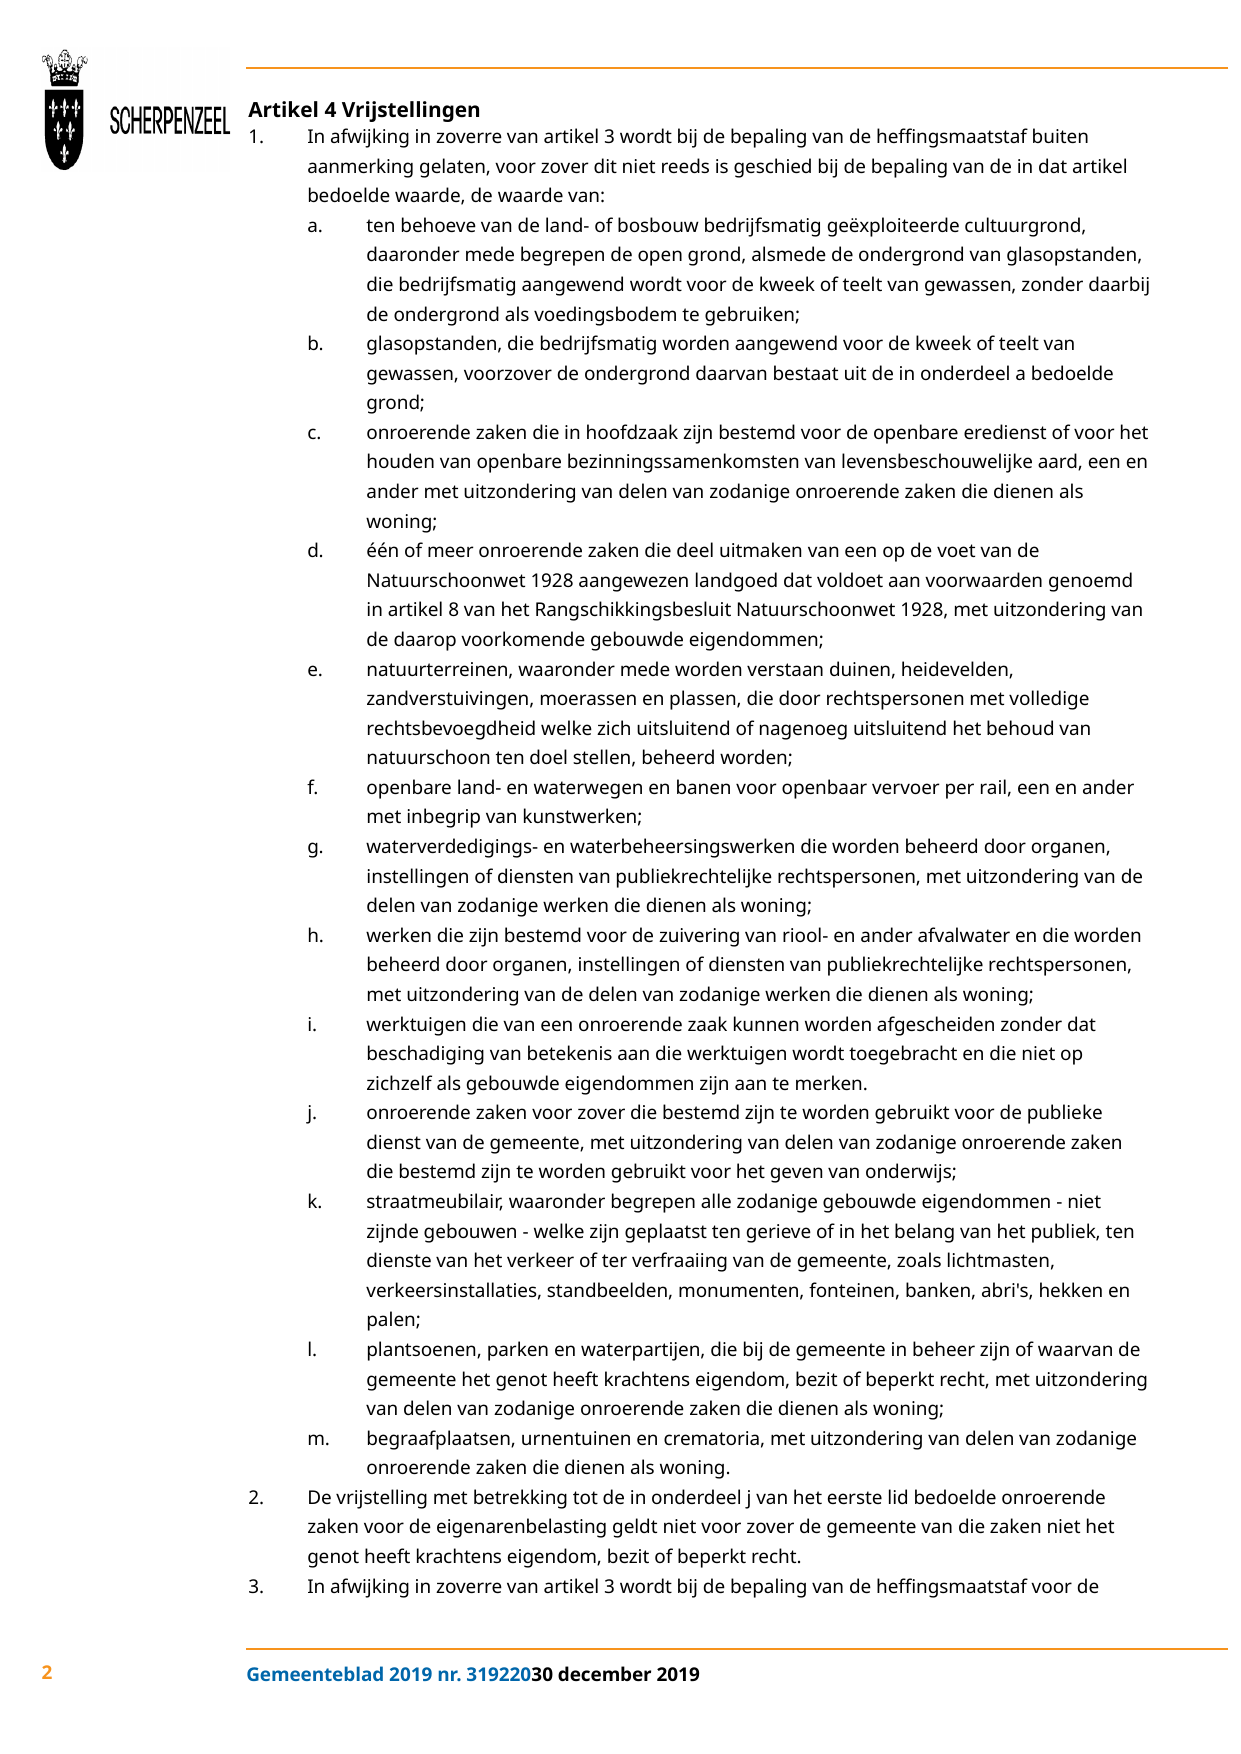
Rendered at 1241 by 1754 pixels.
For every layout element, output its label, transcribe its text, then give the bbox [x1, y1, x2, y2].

list werktuigen die van een onroerende zaak kunnen worden afgescheiden zonder dat beschadiging van betekenis aan die werktuigen wordt toegebracht en die niet op zichzelf als gebouwde eigendommen zijn aan te merken. [307, 1011, 1152, 1096]
list werken die zijn bestemd voor de zuivering van riool- en ander afvalwater en die worden beheerd door organen, instellingen of diensten van publiekrechtelijke rechtspersonen, met uitzondering van de delen van zodanige werken die dienen als woning; [307, 922, 1152, 1007]
list één of meer onroerende zaken die deel uitmaken van een op de voet van de Natuurschoonwet 1928 aangewezen landgoed dat voldoet aan voorwaarden genoemd in artikel 8 van het Rangschikkingsbesluit Natuurschoonwet 1928, met uitzondering van de daarop voorkomende gebouwde eigendommen; [307, 537, 1152, 652]
list ten behoeve van de land- of bosbouw bedrijfsmatig geëxploiteerde cultuurgrond, daaronder mede begrepen de open grond, alsmede de ondergrond van glasopstanden, die bedrijfsmatig aangewend wordt voor de kweek of teelt van gewassen, zonder daarbij de ondergrond als voedingsbodem te gebruiken; [307, 212, 1152, 326]
list openbare land- en waterwegen en banen voor openbaar vervoer per rail, een en ander met inbegrip van kunstwerken; [307, 774, 1152, 829]
list waterverdedigings- en waterbeheersingswerken die worden beheerd door organen, instellingen of diensten van publiekrechtelijke rechtspersonen, met uitzondering van de delen van zodanige werken die dienen als woning; [307, 833, 1152, 918]
text Artikel 4 Vrijstellingen [248, 95, 1152, 123]
list glasopstanden, die bedrijfsmatig worden aangewend voor de kweek of teelt van gewassen, voorzover de ondergrond daarvan bestaat uit de in onderdeel a bedoelde grond; [307, 330, 1152, 415]
list onroerende zaken die in hoofdzaak zijn bestemd voor de openbare eredienst of voor het houden van openbare bezinningssamenkomsten van levensbeschouwelijke aard, een en ander met uitzondering van delen van zodanige onroerende zaken die dienen als woning; [307, 419, 1152, 533]
list De vrijstelling met betrekking tot de in onderdeel j van het eerste lid bedoelde onroerende zaken voor de eigenarenbelasting geldt niet voor zover de gemeente van die zaken niet het genot heeft krachtens eigendom, bezit of beperkt recht. [248, 1484, 1152, 1569]
list onroerende zaken voor zover die bestemd zijn te worden gebruikt voor de publieke dienst van de gemeente, met uitzondering van delen van zodanige onroerende zaken die bestemd zijn te worden gebruikt voor het geven van onderwijs; [307, 1099, 1152, 1184]
picture [41, 47, 231, 172]
list natuurterreinen, waaronder mede worden verstaan duinen, heidevelden, zandverstuivingen, moerassen en plassen, die door rechtspersonen met volledige rechtsbevoegdheid welke zich uitsluitend of nagenoeg uitsluitend het behoud van natuurschoon ten doel stellen, beheerd worden; [307, 656, 1152, 770]
list straatmeubilair, waaronder begrepen alle zodanige gebouwde eigendommen - niet zijnde gebouwen - welke zijn geplaatst ten gerieve of in het belang van het publiek, ten dienste van het verkeer of ter verfraaiing van de gemeente, zoals lichtmasten, verkeersinstallaties, standbeelden, monumenten, fonteinen, banken, abri's, hekken en palen; [307, 1188, 1152, 1332]
list plantsoenen, parken en waterpartijen, die bij de gemeente in beheer zijn of waarvan de gemeente het genot heeft krachtens eigendom, bezit of beperkt recht, met uitzondering van delen van zodanige onroerende zaken die dienen als woning; [307, 1336, 1152, 1421]
list In afwijking in zoverre van artikel 3 wordt bij de bepaling van de heffingsmaatstaf buiten aanmerking gelaten, voor zover dit niet reeds is geschied bij de bepaling van de in dat artikel bedoelde waarde, de waarde van: [248, 123, 1152, 208]
list In afwijking in zoverre van artikel 3 wordt bij de bepaling van de heffingsmaatstaf voor de [248, 1573, 1152, 1598]
list begraafplaatsen, urnentuinen en crematoria, met uitzondering van delen van zodanige onroerende zaken die dienen als woning. [307, 1425, 1152, 1480]
